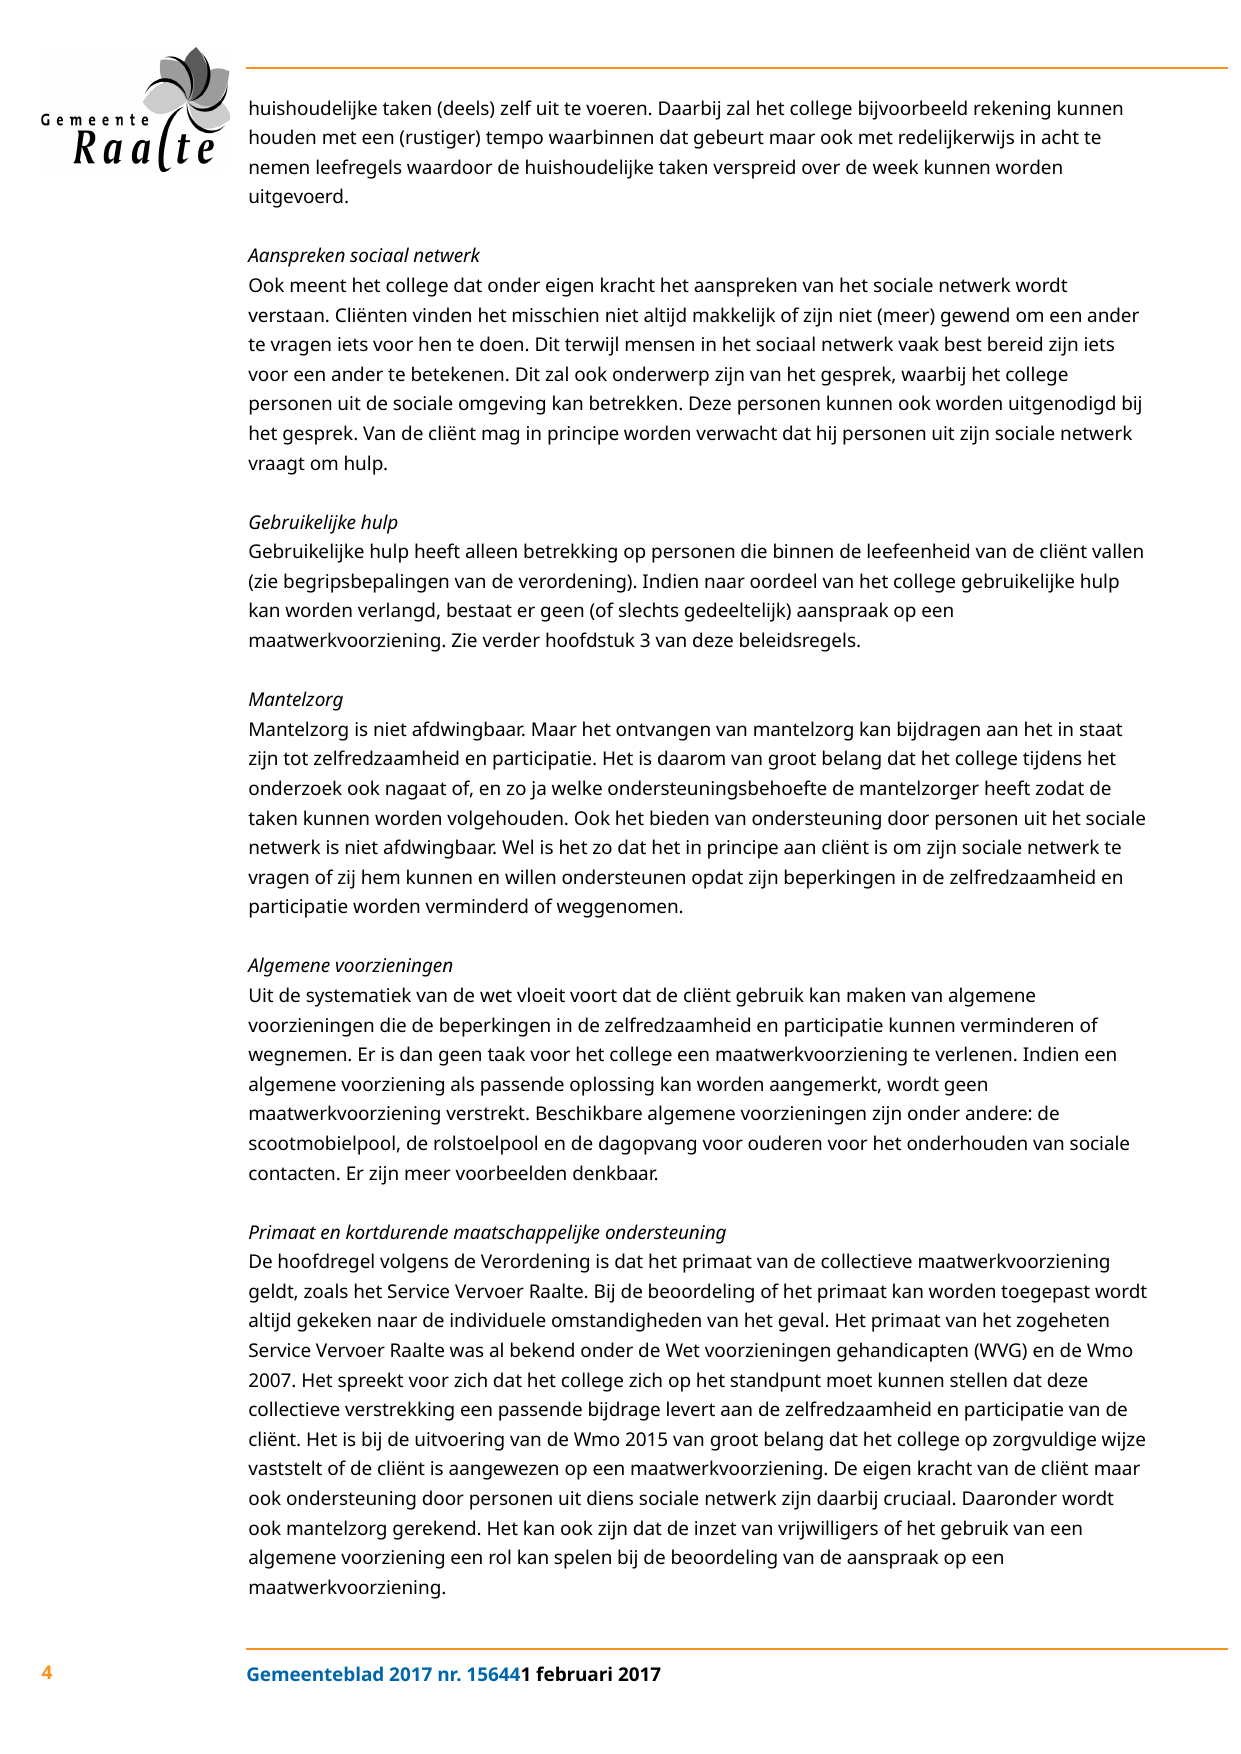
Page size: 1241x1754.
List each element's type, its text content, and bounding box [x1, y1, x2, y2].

text Mantelzorg [248, 686, 1152, 712]
picture [41, 47, 231, 172]
text Gebruikelijke hulp heeft alleen betrekking op personen die binnen de leefeenheid van de cliënt vallen (zie begripsbepalingen van de verordening). Indien naar oordeel van het college gebruikelijke hulp kan worden verlangd, bestaat er geen (of slechts gedeeltelijk) aanspraak op een maatwerkvoorziening. Zie verder hoofdstuk 3 van deze beleidsregels. [248, 538, 1152, 653]
text Mantelzorg is niet afdwingbaar. Maar het ontvangen van mantelzorg kan bijdragen aan het in staat zijn tot zelfredzaamheid en participatie. Het is daarom van groot belang dat het college tijdens het onderzoek ook nagaat of, en zo ja welke ondersteuningsbehoefte de mantelzorger heeft zodat de taken kunnen worden volgehouden. Ook het bieden van ondersteuning door personen uit het sociale netwerk is niet afdwingbaar. Wel is het zo dat het in principe aan cliënt is om zijn sociale netwerk te vragen of zij hem kunnen en willen ondersteunen opdat zijn beperkingen in de zelfredzaamheid en participatie worden verminderd of weggenomen. [248, 716, 1152, 919]
text Uit de systematiek van de wet vloeit voort dat de cliënt gebruik kan maken van algemene voorzieningen die de beperkingen in de zelfredzaamheid en participatie kunnen verminderen of wegnemen. Er is dan geen taak voor het college een maatwerkvoorziening te verlenen. Indien een algemene voorziening als passende oplossing kan worden aangemerkt, wordt geen maatwerkvoorziening verstrekt. Beschikbare algemene voorzieningen zijn onder andere: de scootmobielpool, de rolstoelpool en de dagopvang voor ouderen voor het onderhouden van sociale contacten. Er zijn meer voorbeelden denkbaar. [248, 982, 1152, 1186]
text Aanspreken sociaal netwerk [248, 243, 1152, 268]
text Ook meent het college dat onder eigen kracht het aanspreken van het sociale netwerk wordt verstaan. Cliënten vinden het misschien niet altijd makkelijk of zijn niet (meer) gewend om een ander te vragen iets voor hen te doen. Dit terwijl mensen in het sociaal netwerk vaak best bereid zijn iets voor een ander te betekenen. Dit zal ook onderwerp zijn van het gesprek, waarbij het college personen uit de sociale omgeving kan betrekken. Deze personen kunnen ook worden uitgenodigd bij het gesprek. Van de cliënt mag in principe worden verwacht dat hij personen uit zijn sociale netwerk vraagt om hulp. [248, 272, 1152, 476]
text De hoofdregel volgens de Verordening is dat het primaat van de collectieve maatwerkvoorziening geldt, zoals het Service Vervoer Raalte. Bij de beoordeling of het primaat kan worden toegepast wordt altijd gekeken naar de individuele omstandigheden van het geval. Het primaat van het zogeheten Service Vervoer Raalte was al bekend onder de Wet voorzieningen gehandicapten (WVG) en de Wmo 2007. Het spreekt voor zich dat het college zich op het standpunt moet kunnen stellen dat deze collectieve verstrekking een passende bijdrage levert aan de zelfredzaamheid en participatie van de cliënt. Het is bij de uitvoering van de Wmo 2015 van groot belang dat het college op zorgvuldige wijze vaststelt of de cliënt is aangewezen op een maatwerkvoorziening. De eigen kracht van de cliënt maar ook ondersteuning door personen uit diens sociale netwerk zijn daarbij cruciaal. Daaronder wordt ook mantelzorg gerekend. Het kan ook zijn dat de inzet van vrijwilligers of het gebruik van een algemene voorziening een rol kan spelen bij de beoordeling van de aanspraak op een maatwerkvoorziening. [248, 1248, 1152, 1600]
text Algemene voorzieningen [248, 953, 1152, 978]
text Gebruikelijke hulp [248, 509, 1152, 535]
text Primaat en kortdurende maatschappelijke ondersteuning [248, 1219, 1152, 1245]
text huishoudelijke taken (deels) zelf uit te voeren. Daarbij zal het college bijvoorbeeld rekening kunnen houden met een (rustiger) tempo waarbinnen dat gebeurt maar ook met redelijkerwijs in acht te nemen leefregels waardoor de huishoudelijke taken verspreid over de week kunnen worden uitgevoerd. [248, 95, 1152, 209]
